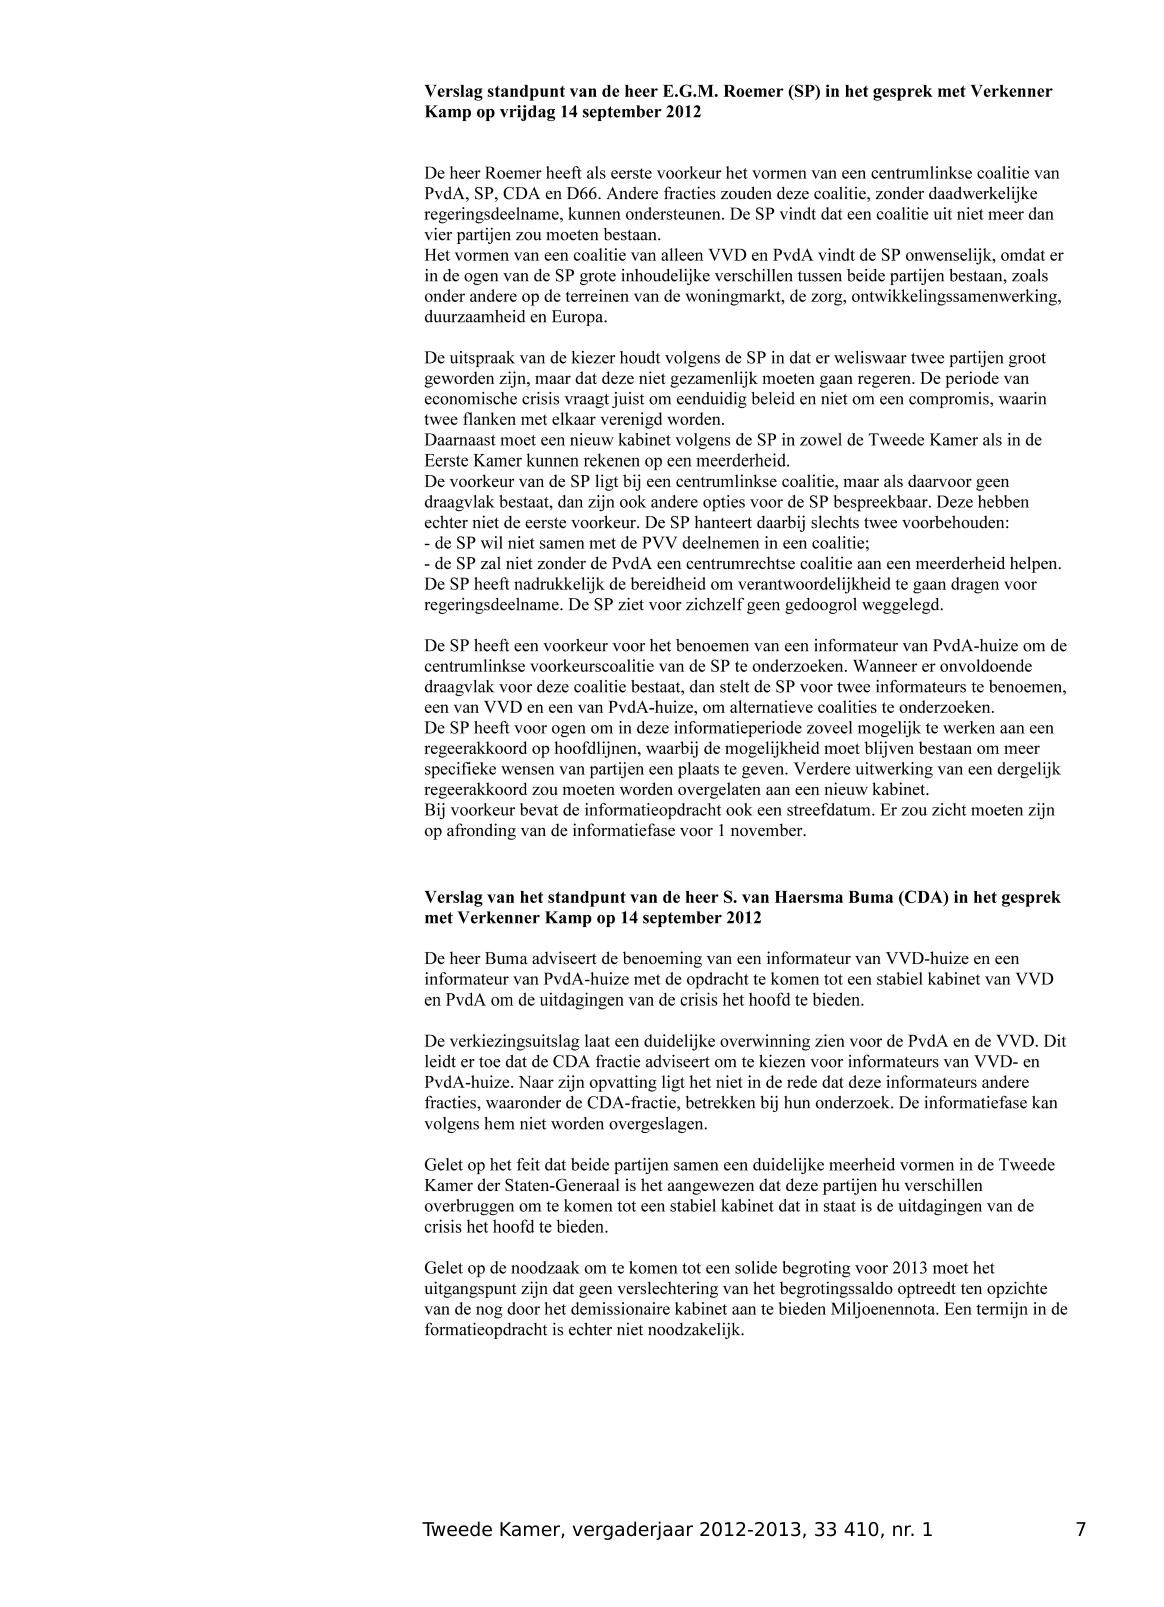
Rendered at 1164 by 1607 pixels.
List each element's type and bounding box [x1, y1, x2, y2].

picture [422, 887, 1072, 1342]
picture [422, 81, 1072, 843]
